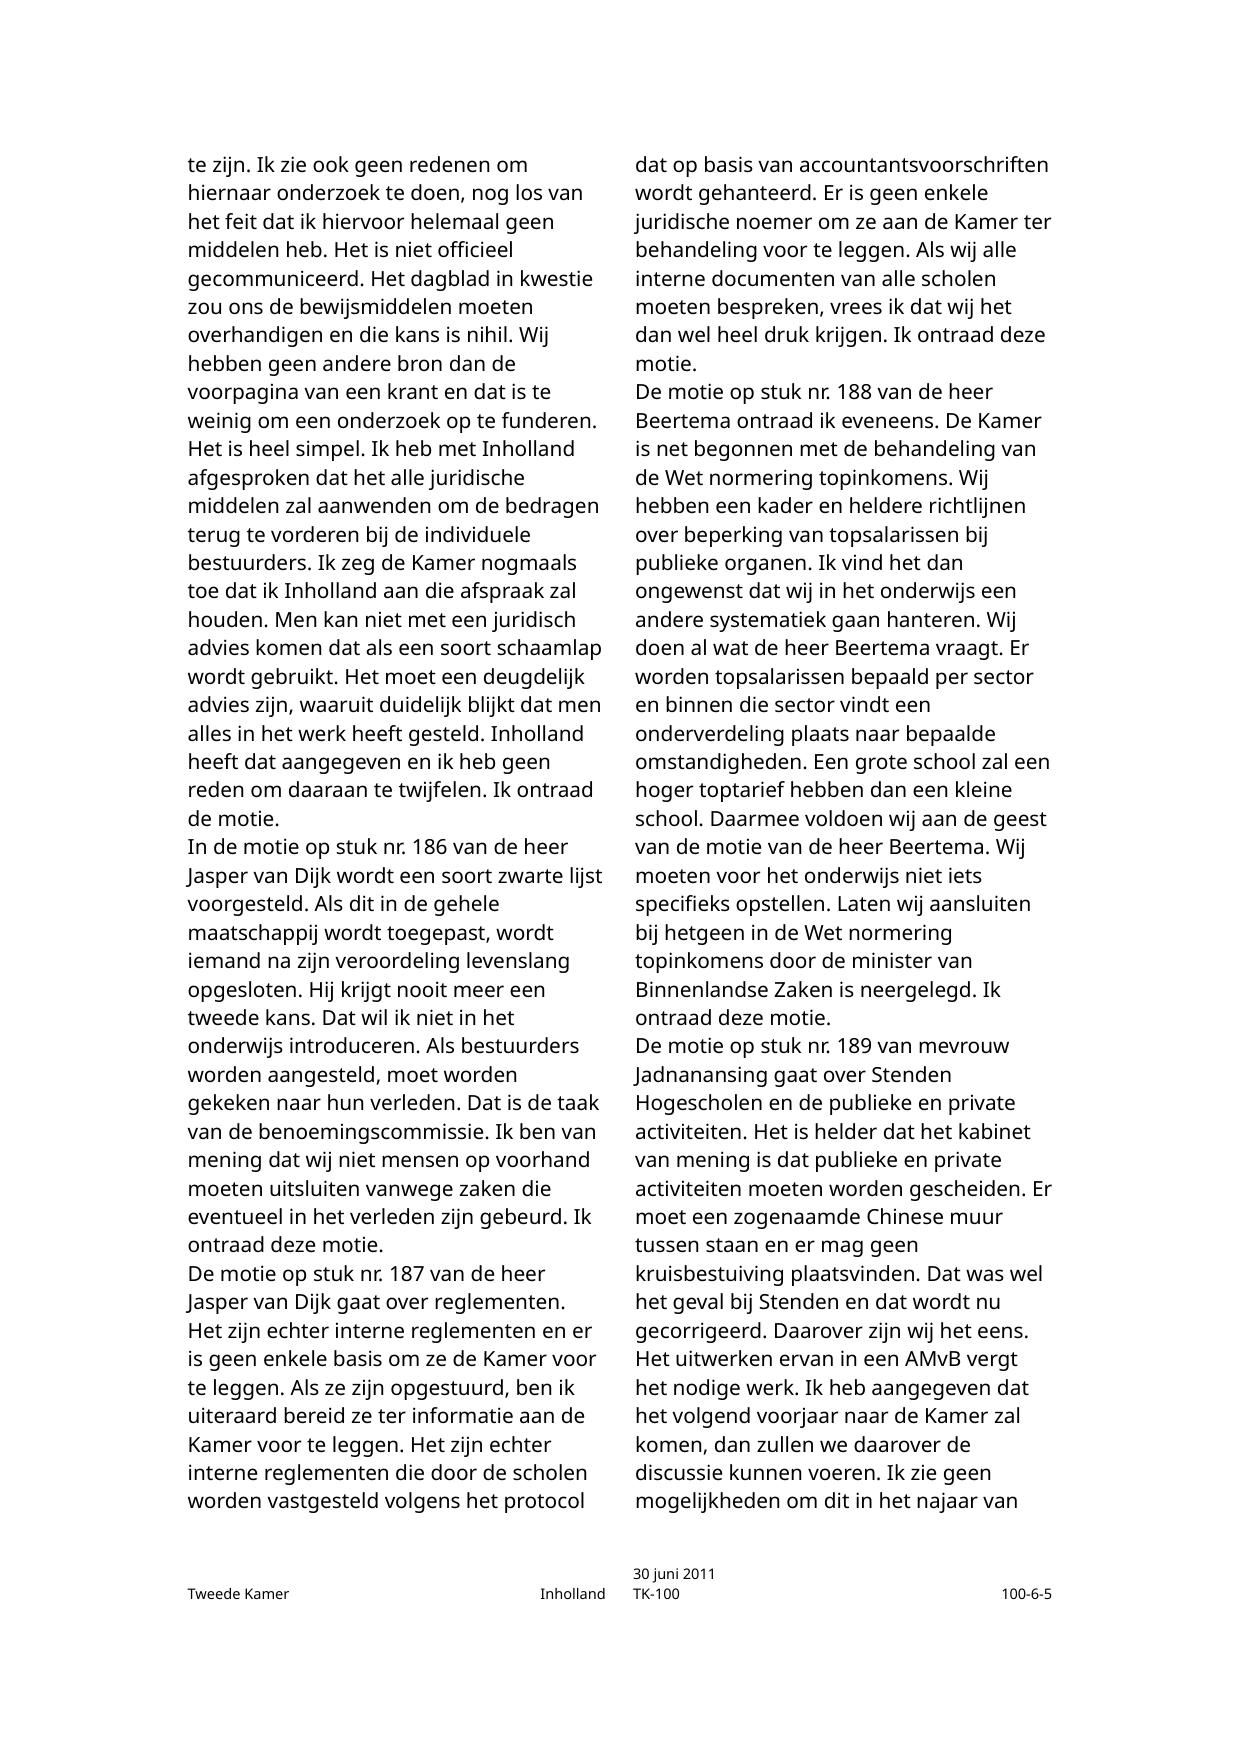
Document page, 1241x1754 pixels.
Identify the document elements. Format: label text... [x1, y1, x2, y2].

text De motie op stuk nr. 187 van de heer Jasper van Dijk gaat over reglementen. Het zijn echter interne reglementen en er is geen enkele basis om ze de Kamer voor te leggen. Als ze zijn opgestuurd, ben ik uiteraard bereid ze ter informatie aan de Kamer voor te leggen. Het zijn echter interne reglementen die door de scholen worden vastgesteld volgens het protocol [187, 1259, 605, 1515]
text De motie op stuk nr. 189 van mevrouw Jadnanansing gaat over Stenden Hogescholen en de publieke en private activiteiten. Het is helder dat het kabinet van mening is dat publieke en private activiteiten moeten worden gescheiden. Er moet een zogenaamde Chinese muur tussen staan en er mag geen kruisbestuiving plaatsvinden. Dat was wel het geval bij Stenden en dat wordt nu gecorrigeerd. Daarover zijn wij het eens. Het uitwerken ervan in een AMvB vergt het nodige werk. Ik heb aangegeven dat het volgend voorjaar naar de Kamer zal komen, dan zullen we daarover de discussie kunnen voeren. Ik zie geen mogelijkheden om dit in het najaar van [635, 1032, 1053, 1515]
text dat op basis van accountantsvoorschriften wordt gehanteerd. Er is geen enkele juridische noemer om ze aan de Kamer ter behandeling voor te leggen. Als wij alle interne documenten van alle scholen moeten bespreken, vrees ik dat wij het dan wel heel druk krijgen. Ik ontraad deze motie. [635, 150, 1053, 377]
text te zijn. Ik zie ook geen redenen om hiernaar onderzoek te doen, nog los van het feit dat ik hiervoor helemaal geen middelen heb. Het is niet officieel gecommuniceerd. Het dagblad in kwestie zou ons de bewijsmiddelen moeten overhandigen en die kans is nihil. Wij hebben geen andere bron dan de voorpagina van een krant en dat is te weinig om een onderzoek op te funderen. [187, 150, 605, 434]
text Het is heel simpel. Ik heb met Inholland afgesproken dat het alle juridische middelen zal aanwenden om de bedragen terug te vorderen bij de individuele bestuurders. Ik zeg de Kamer nogmaals toe dat ik Inholland aan die afspraak zal houden. Men kan niet met een juridisch advies komen dat als een soort schaamlap wordt gebruikt. Het moet een deugdelijk advies zijn, waaruit duidelijk blijkt dat men alles in het werk heeft gesteld. Inholland heeft dat aangegeven en ik heb geen reden om daaraan te twijfelen. Ik ontraad de motie. [187, 434, 605, 832]
text De motie op stuk nr. 188 van de heer Beertema ontraad ik eveneens. De Kamer is net begonnen met de behandeling van de Wet normering topinkomens. Wij hebben een kader en heldere richtlijnen over beperking van topsalarissen bij publieke organen. Ik vind het dan ongewenst dat wij in het onderwijs een andere systematiek gaan hanteren. Wij doen al wat de heer Beertema vraagt. Er worden topsalarissen bepaald per sector en binnen die sector vindt een onderverdeling plaats naar bepaalde omstandigheden. Een grote school zal een hoger toptarief hebben dan een kleine school. Daarmee voldoen wij aan de geest van de motie van de heer Beertema. Wij moeten voor het onderwijs niet iets specifieks opstellen. Laten wij aansluiten bij hetgeen in de Wet normering topinkomens door de minister van Binnenlandse Zaken is neergelegd. Ik ontraad deze motie. [635, 377, 1053, 1032]
text In de motie op stuk nr. 186 van de heer Jasper van Dijk wordt een soort zwarte lijst voorgesteld. Als dit in de gehele maatschappij wordt toegepast, wordt iemand na zijn veroordeling levenslang opgesloten. Hij krijgt nooit meer een tweede kans. Dat wil ik niet in het onderwijs introduceren. Als bestuurders worden aangesteld, moet worden gekeken naar hun verleden. Dat is de taak van de benoemingscommissie. Ik ben van mening dat wij niet mensen op voorhand moeten uitsluiten vanwege zaken die eventueel in het verleden zijn gebeurd. Ik ontraad deze motie. [187, 832, 605, 1259]
